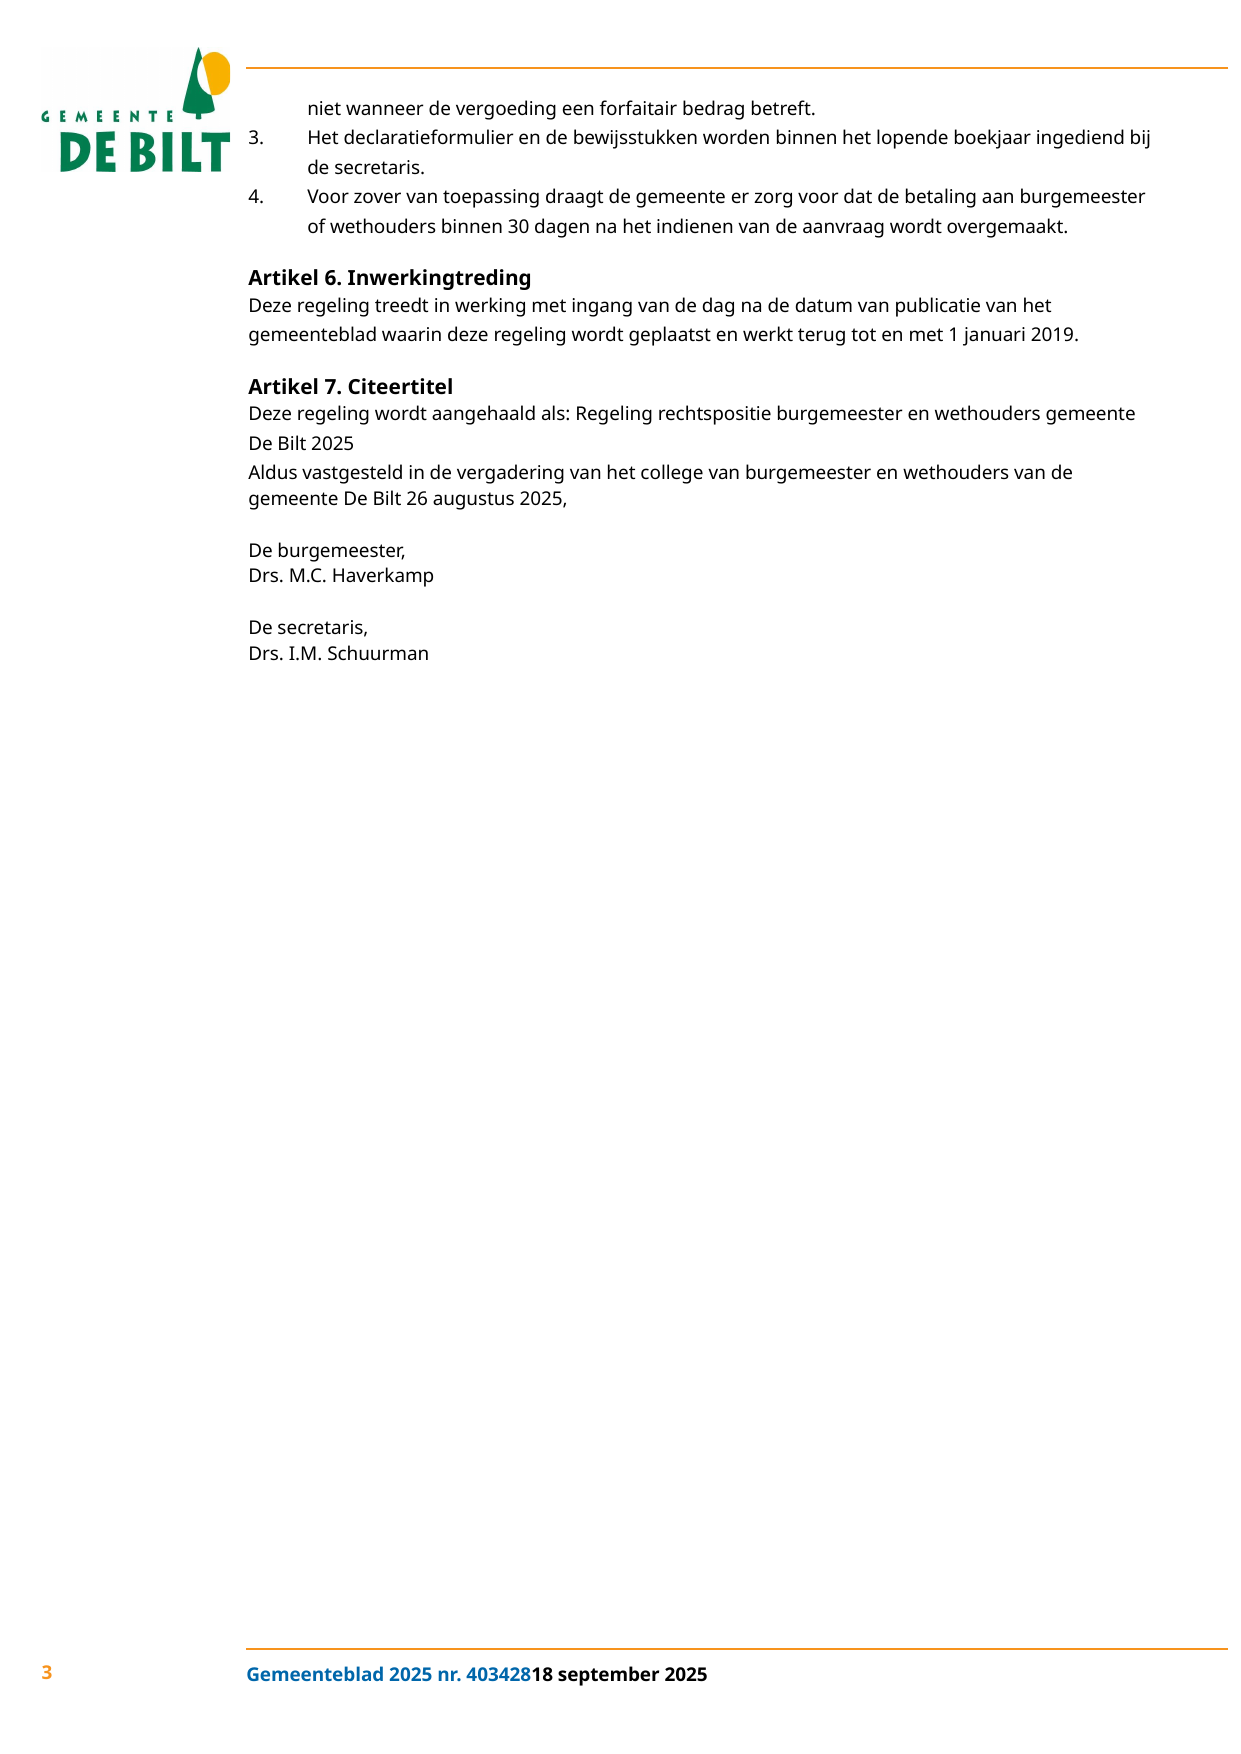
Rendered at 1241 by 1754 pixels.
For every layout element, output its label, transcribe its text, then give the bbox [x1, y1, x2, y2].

list Voor zover van toepassing draagt de gemeente er zorg voor dat de betaling aan burgemeester of wethouders binnen 30 dagen na het indienen van de aanvraag wordt overgemaakt. [248, 183, 1152, 239]
text Drs. M.C. Haverkamp [248, 562, 1152, 588]
text Artikel 7. Citeertitel [248, 372, 1152, 400]
text Aldus vastgesteld in de vergadering van het college van burgemeester en wethouders van de gemeente De Bilt 26 augustus 2025, [248, 459, 1152, 511]
text Drs. I.M. Schuurman [248, 640, 1152, 665]
picture [41, 47, 231, 172]
text De burgemeester, [248, 537, 1152, 562]
list niet wanneer de vergoeding een forfaitair bedrag betreft. [248, 95, 1152, 121]
text Deze regeling wordt aangehaald als: Regeling rechtspositie burgemeester en wethouders gemeente De Bilt 2025 [248, 400, 1152, 456]
list Het declaratieformulier en de bewijsstukken worden binnen het lopende boekjaar ingediend bij de secretaris. [248, 124, 1152, 180]
text Deze regeling treedt in werking met ingang van de dag na de datum van publicatie van het gemeenteblad waarin deze regeling wordt geplaatst en werkt terug tot en met 1 januari 2019. [248, 292, 1152, 347]
text De secretaris, [248, 614, 1152, 640]
text Artikel 6. Inwerkingtreding [248, 263, 1152, 292]
